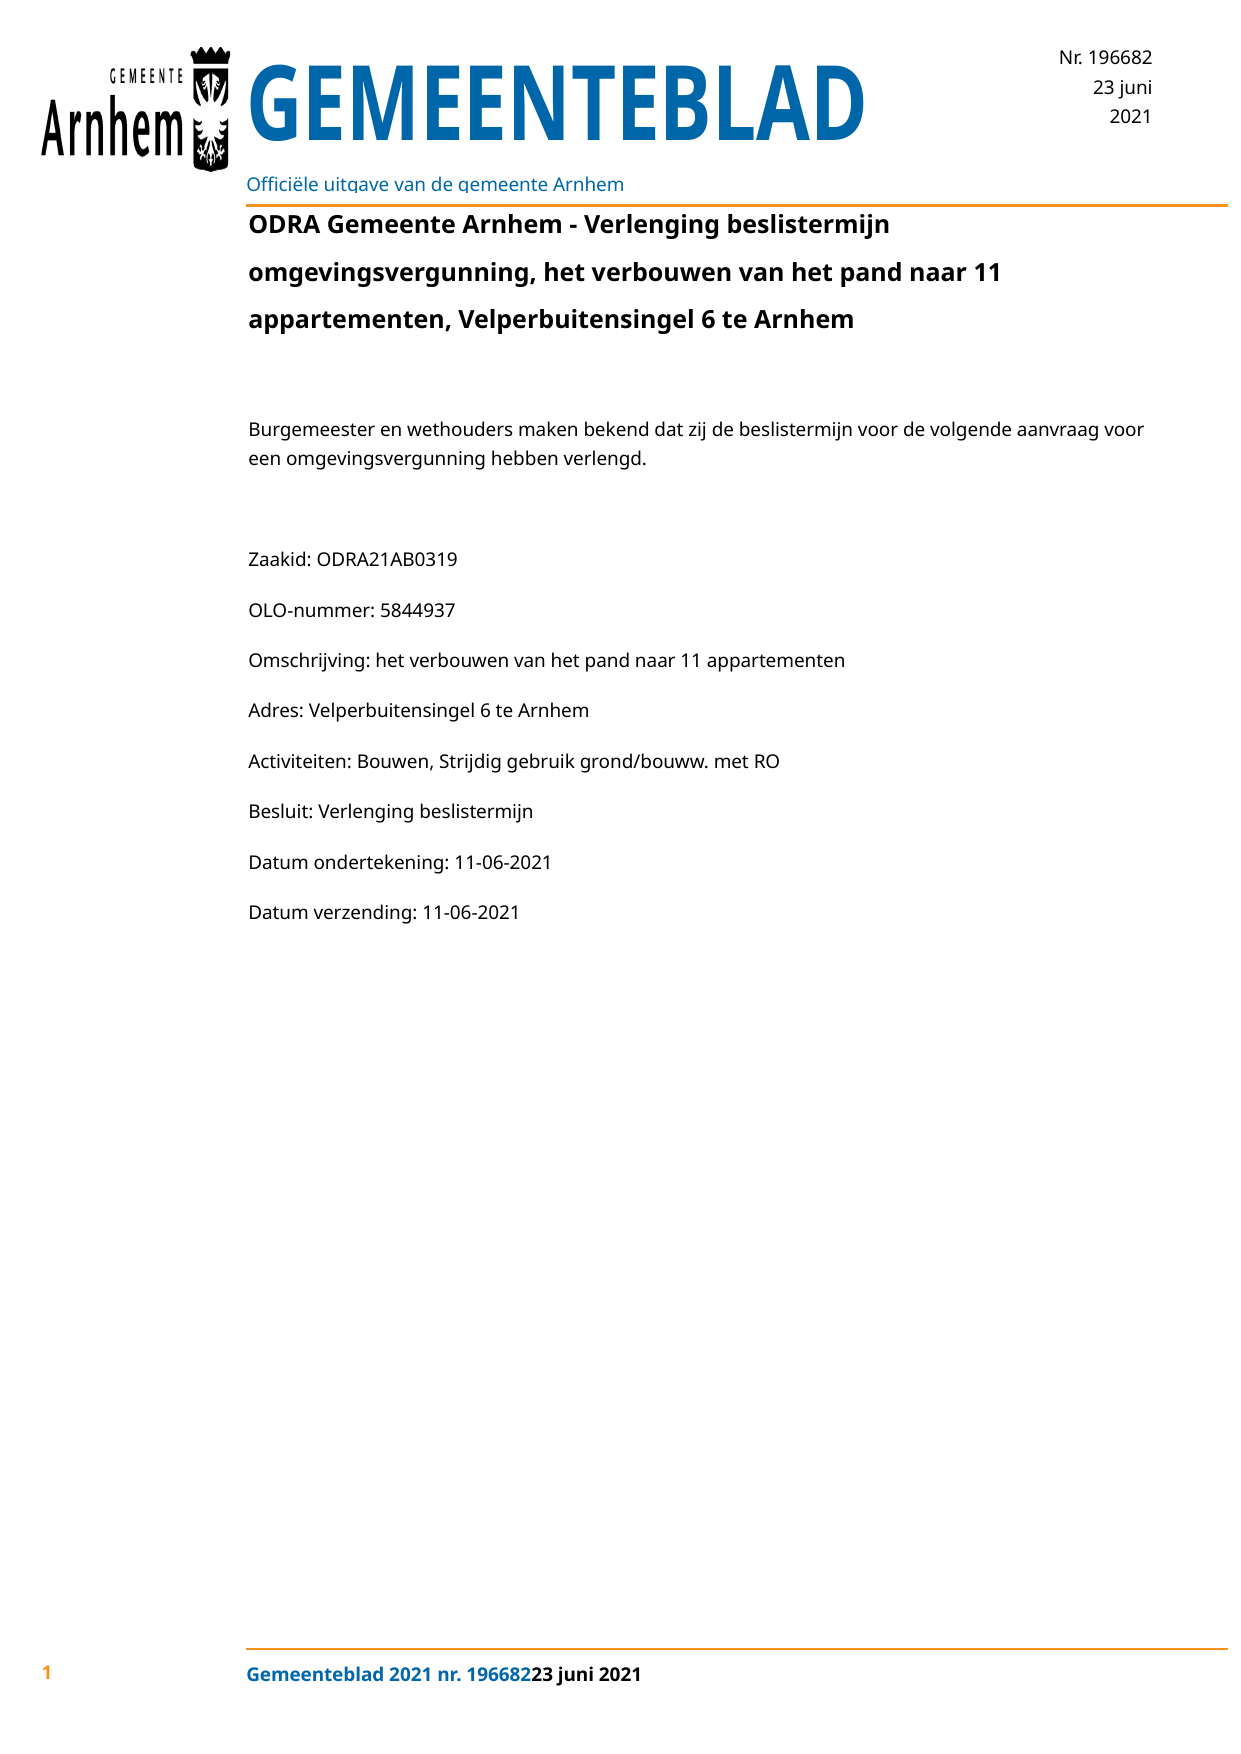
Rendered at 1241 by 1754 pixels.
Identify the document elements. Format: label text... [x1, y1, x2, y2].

text Besluit: Verlenging beslistermijn [248, 798, 1152, 824]
text Datum ondertekening: 11-06-2021 [248, 849, 1152, 874]
text ODRA Gemeente Arnhem - Verlenging beslistermijn omgevingsvergunning, het verbouwen van het pand naar 11 appartementen, Velperbuitensingel 6 te Arnhem [248, 207, 1152, 336]
text Datum verzending: 11-06-2021 [248, 899, 1152, 925]
text Burgemeester en wethouders maken bekend dat zij de beslistermijn voor de volgende aanvraag voor een omgevingsvergunning hebben verlengd. [248, 416, 1152, 471]
text OLO-nummer: 5844937 [248, 597, 1152, 622]
text Zaakid: ODRA21AB0319 [248, 546, 1152, 572]
text Activiteiten: Bouwen, Strijdig gebruik grond/bouww. met RO [248, 748, 1152, 774]
text Adres: Velperbuitensingel 6 te Arnhem [248, 698, 1152, 723]
picture [41, 47, 231, 172]
text Omschrijving: het verbouwen van het pand naar 11 appartementen [248, 647, 1152, 673]
